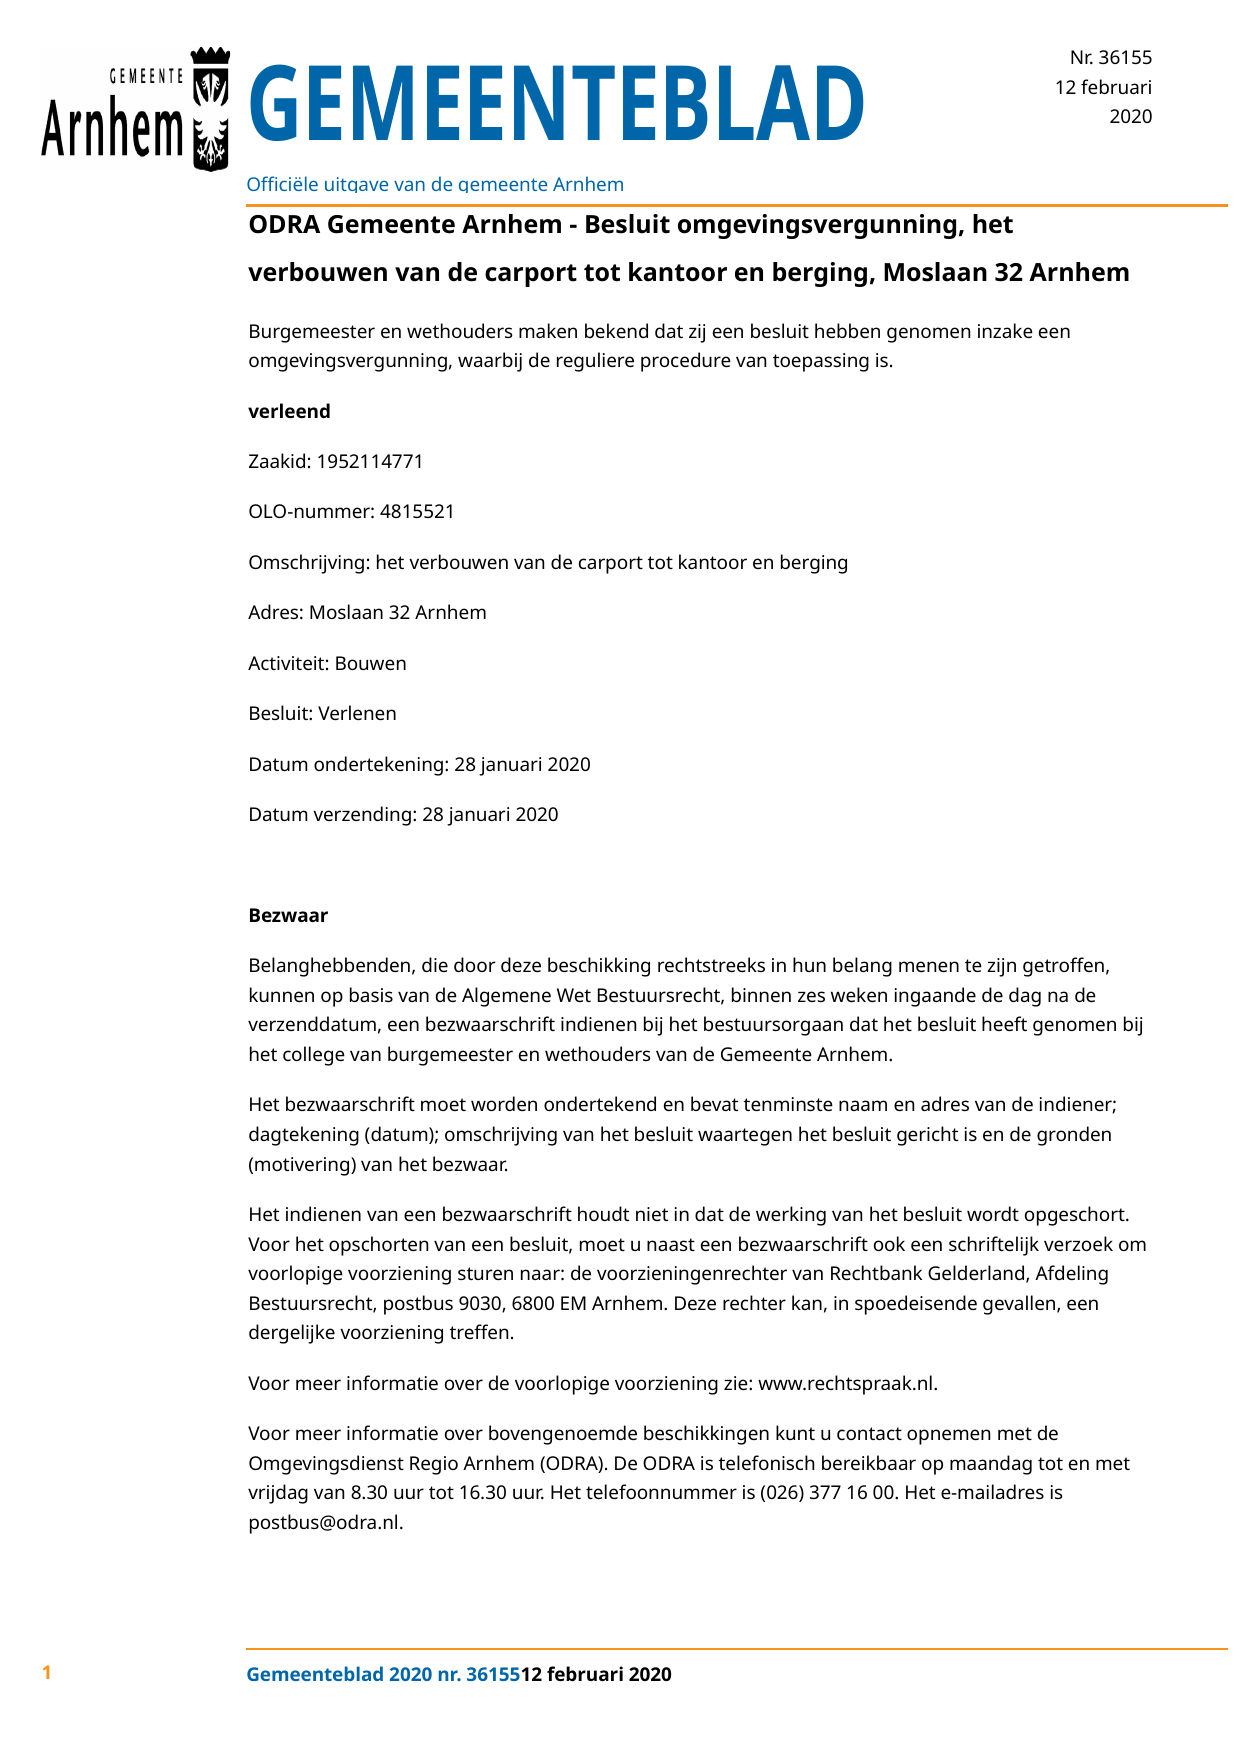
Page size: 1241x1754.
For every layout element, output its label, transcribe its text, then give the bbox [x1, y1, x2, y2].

text Adres: Moslaan 32 Arnhem [248, 599, 1152, 625]
text Bezwaar [248, 902, 1152, 928]
text Voor meer informatie over de voorlopige voorziening zie: www.rechtspraak.nl. [248, 1370, 1152, 1396]
picture [41, 47, 231, 172]
text Besluit: Verlenen [248, 700, 1152, 726]
text Voor meer informatie over bovengenoemde beschikkingen kunt u contact opnemen met de Omgevingsdienst Regio Arnhem (ODRA). De ODRA is telefonisch bereikbaar op maandag tot en met vrijdag van 8.30 uur tot 16.30 uur. Het telefoonnummer is (026) 377 16 00. Het e-mailadres is postbus@odra.nl. [248, 1420, 1152, 1535]
text Activiteit: Bouwen [248, 650, 1152, 676]
text Het bezwaarschrift moet worden ondertekend en bevat tenminste naam en adres van de indiener; dagtekening (datum); omschrijving van het besluit waartegen het besluit gericht is en de gronden (motivering) van het bezwaar. [248, 1092, 1152, 1177]
text Datum ondertekening: 28 januari 2020 [248, 751, 1152, 777]
text ODRA Gemeente Arnhem - Besluit omgevingsvergunning, het verbouwen van de carport tot kantoor en berging, Moslaan 32 Arnhem [248, 207, 1152, 288]
text verleend [248, 398, 1152, 424]
text Datum verzending: 28 januari 2020 [248, 801, 1152, 827]
text Burgemeester en wethouders maken bekend dat zij een besluit hebben genomen inzake een omgevingsvergunning, waarbij de reguliere procedure van toepassing is. [248, 318, 1152, 373]
text OLO-nummer: 4815521 [248, 499, 1152, 524]
text Het indienen van een bezwaarschrift houdt niet in dat de werking van het besluit wordt opgeschort. Voor het opschorten van een besluit, moet u naast een bezwaarschrift ook een schriftelijk verzoek om voorlopige voorziening sturen naar: de voorzieningenrechter van Rechtbank Gelderland, Afdeling Bestuursrecht, postbus 9030, 6800 EM Arnhem. Deze rechter kan, in spoedeisende gevallen, een dergelijke voorziening treffen. [248, 1201, 1152, 1345]
text Omschrijving: het verbouwen van de carport tot kantoor en berging [248, 549, 1152, 575]
text Belanghebbenden, die door deze beschikking rechtstreeks in hun belang menen te zijn getroffen, kunnen op basis van de Algemene Wet Bestuursrecht, binnen zes weken ingaande de dag na de verzenddatum, een bezwaarschrift indienen bij het bestuursorgaan dat het besluit heeft genomen bij het college van burgemeester en wethouders van de Gemeente Arnhem. [248, 952, 1152, 1067]
text Zaakid: 1952114771 [248, 448, 1152, 474]
